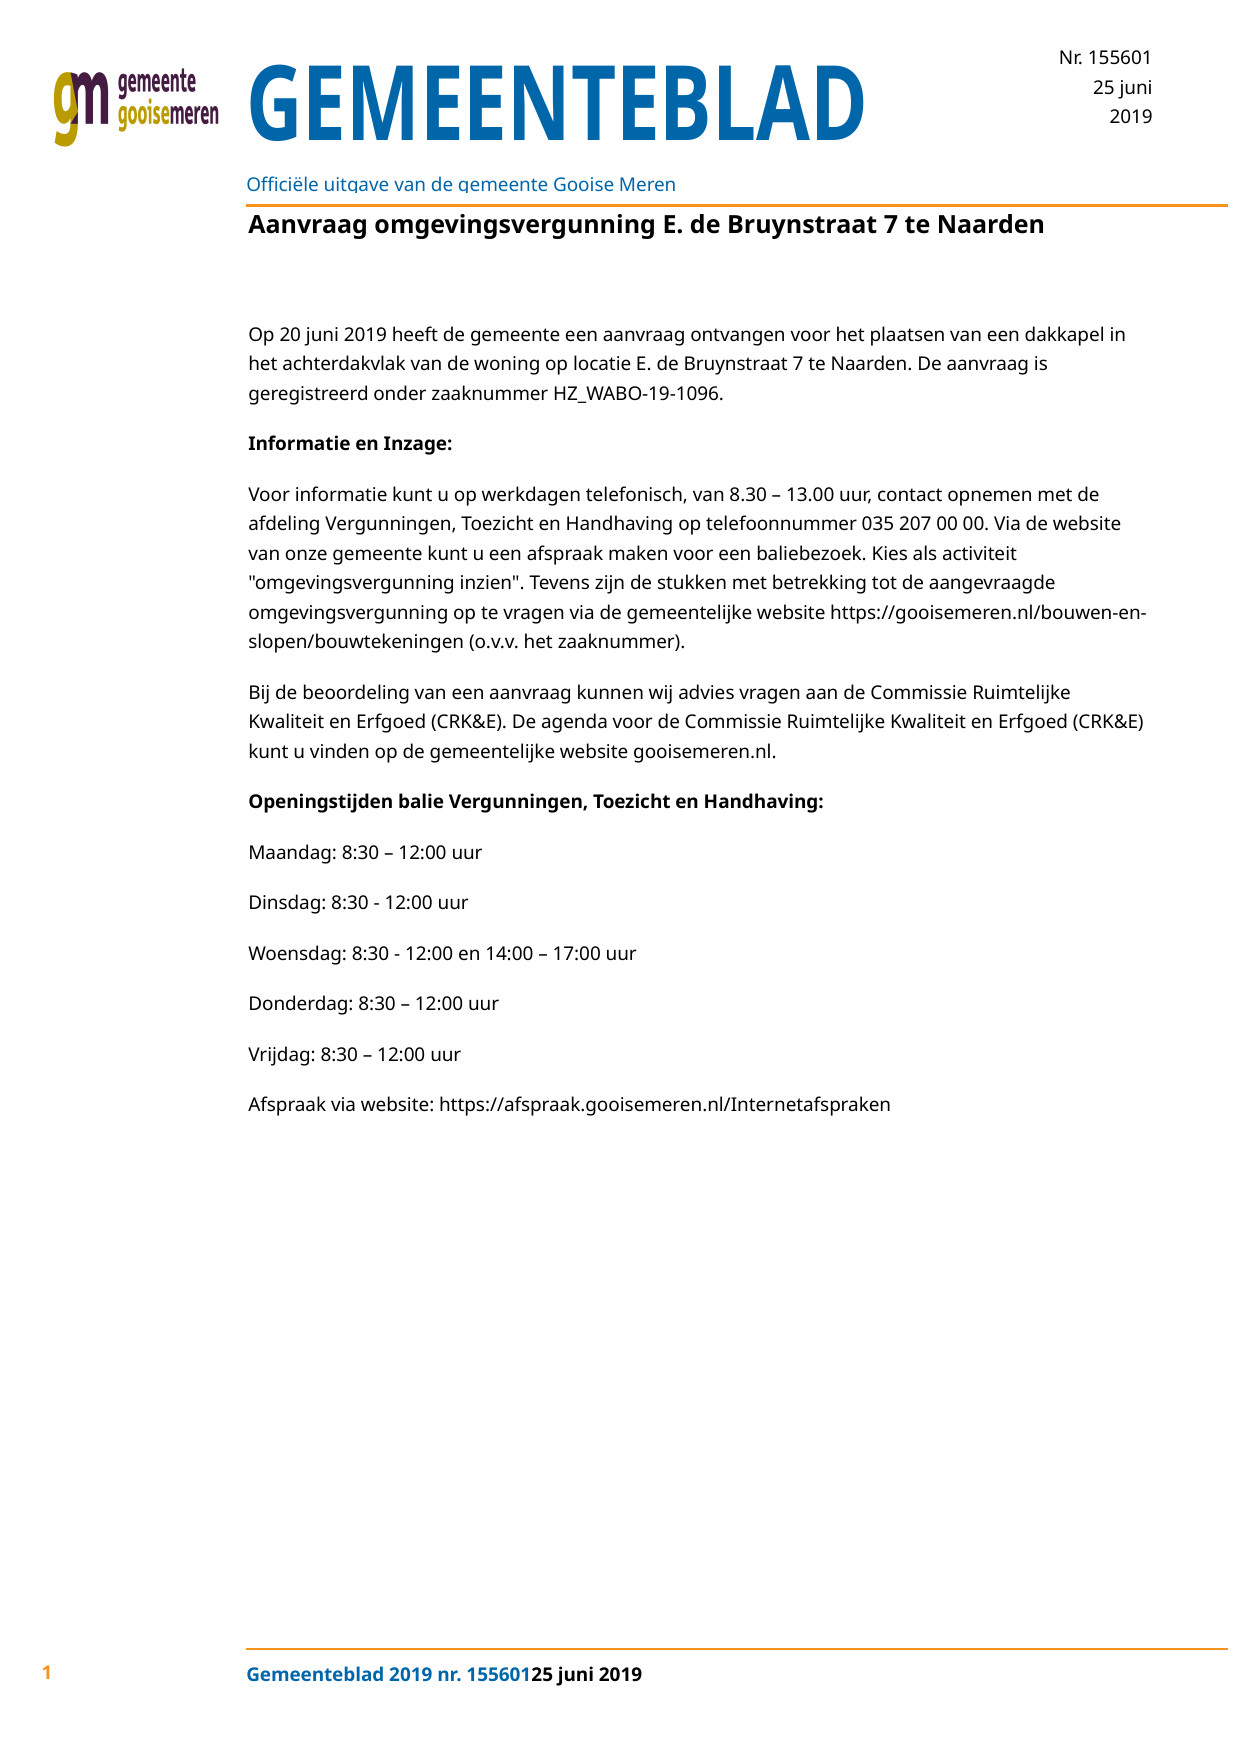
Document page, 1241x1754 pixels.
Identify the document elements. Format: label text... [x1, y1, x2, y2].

text Aanvraag omgevingsvergunning E. de Bruynstraat 7 te Naarden [248, 207, 1152, 241]
text Donderdag: 8:30 – 12:00 uur [248, 990, 1152, 1016]
text Woensdag: 8:30 - 12:00 en 14:00 – 17:00 uur [248, 940, 1152, 966]
text Openingstijden balie Vergunningen, Toezicht en Handhaving: [248, 789, 1152, 814]
text Afspraak via website: https://afspraak.gooisemeren.nl/Internetafspraken [248, 1091, 1152, 1117]
text Voor informatie kunt u op werkdagen telefonisch, van 8.30 – 13.00 uur, contact opnemen met de afdeling Vergunningen, Toezicht en Handhaving op telefoonnummer 035 207 00 00. Via de website van onze gemeente kunt u een afspraak maken voor een baliebezoek. Kies als activiteit "omgevingsvergunning inzien". Tevens zijn de stukken met betrekking tot de aangevraagde omgevingsvergunning op te vragen via de gemeentelijke website https://gooisemeren.nl/bouwen-en-slopen/bouwtekeningen (o.v.v. het zaaknummer). [248, 481, 1152, 654]
text Op 20 juni 2019 heeft de gemeente een aanvraag ontvangen voor het plaatsen van een dakkapel in het achterdakvlak van de woning op locatie E. de Bruynstraat 7 te Naarden. De aanvraag is geregistreerd onder zaaknummer HZ_WABO-19-1096. [248, 321, 1152, 406]
text Vrijdag: 8:30 – 12:00 uur [248, 1041, 1152, 1066]
text Informatie en Inzage: [248, 430, 1152, 456]
text Bij de beoordeling van een aanvraag kunnen wij advies vragen aan de Commissie Ruimtelijke Kwaliteit en Erfgoed (CRK&E). De agenda voor de Commissie Ruimtelijke Kwaliteit en Erfgoed (CRK&E) kunt u vinden op de gemeentelijke website gooisemeren.nl. [248, 679, 1152, 764]
picture [41, 47, 231, 172]
text Dinsdag: 8:30 - 12:00 uur [248, 889, 1152, 915]
text Maandag: 8:30 – 12:00 uur [248, 839, 1152, 865]
